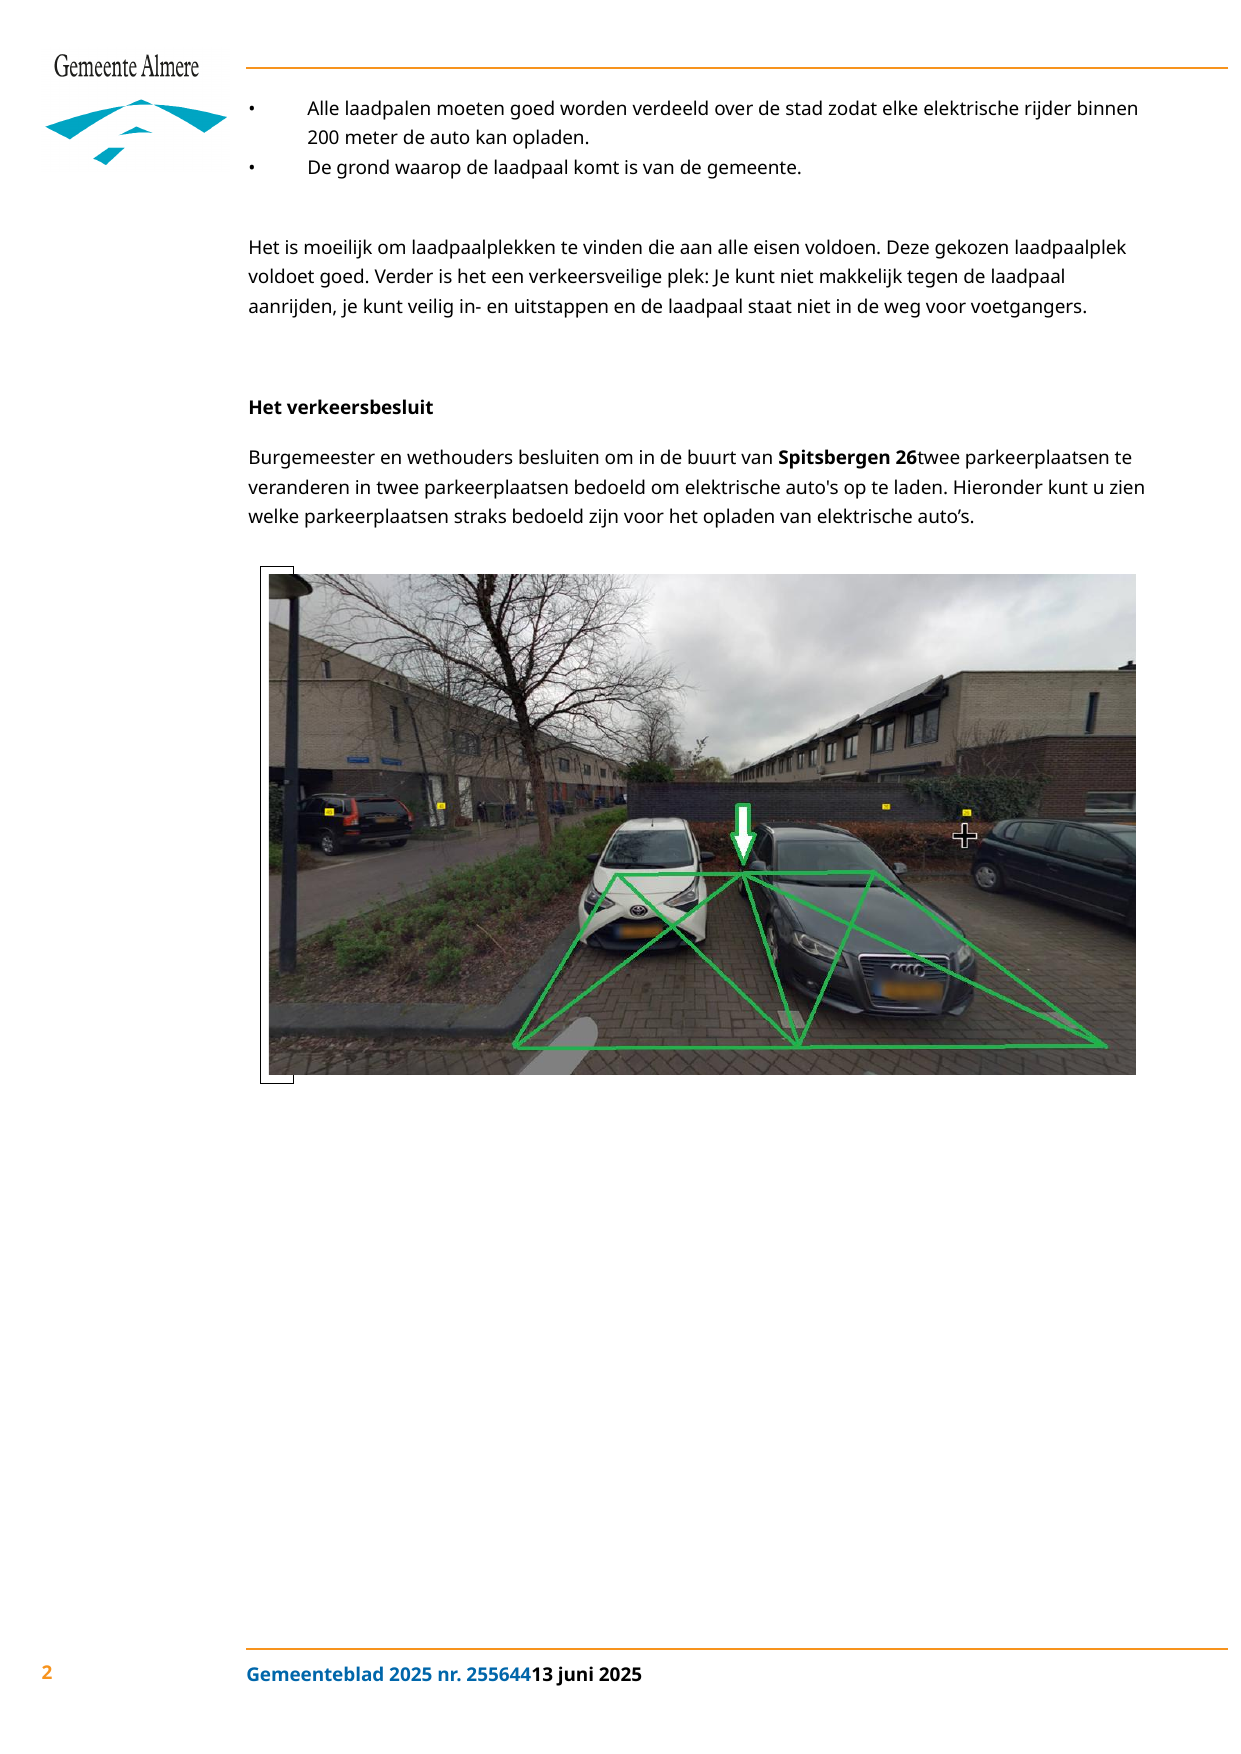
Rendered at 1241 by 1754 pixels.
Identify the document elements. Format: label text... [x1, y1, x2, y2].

list Alle laadpalen moeten goed worden verdeeld over de stad zodat elke elektrische rijder binnen 200 meter de auto kan opladen. [248, 95, 1152, 150]
text Het is moeilijk om laadpaalplekken te vinden die aan alle eisen voldoen. Deze gekozen laadpaalplek voldoet goed. Verder is het een verkeersveilige plek: Je kunt niet makkelijk tegen de laadpaal aanrijden, je kunt veilig in- en uitstappen en de laadpaal staat niet in de weg voor voetgangers. [248, 234, 1152, 319]
picture [268, 574, 1136, 1075]
picture [41, 47, 231, 172]
text Het verkeersbesluit [248, 394, 1152, 420]
list De grond waarop de laadpaal komt is van de gemeente. [248, 154, 1152, 180]
text Burgemeester en wethouders besluiten om in de buurt van Spitsbergen 26twee parkeerplaatsen te veranderen in twee parkeerplaatsen bedoeld om elektrische auto's op te laden. Hieronder kunt u zien welke parkeerplaatsen straks bedoeld zijn voor het opladen van elektrische auto’s. [248, 444, 1152, 529]
